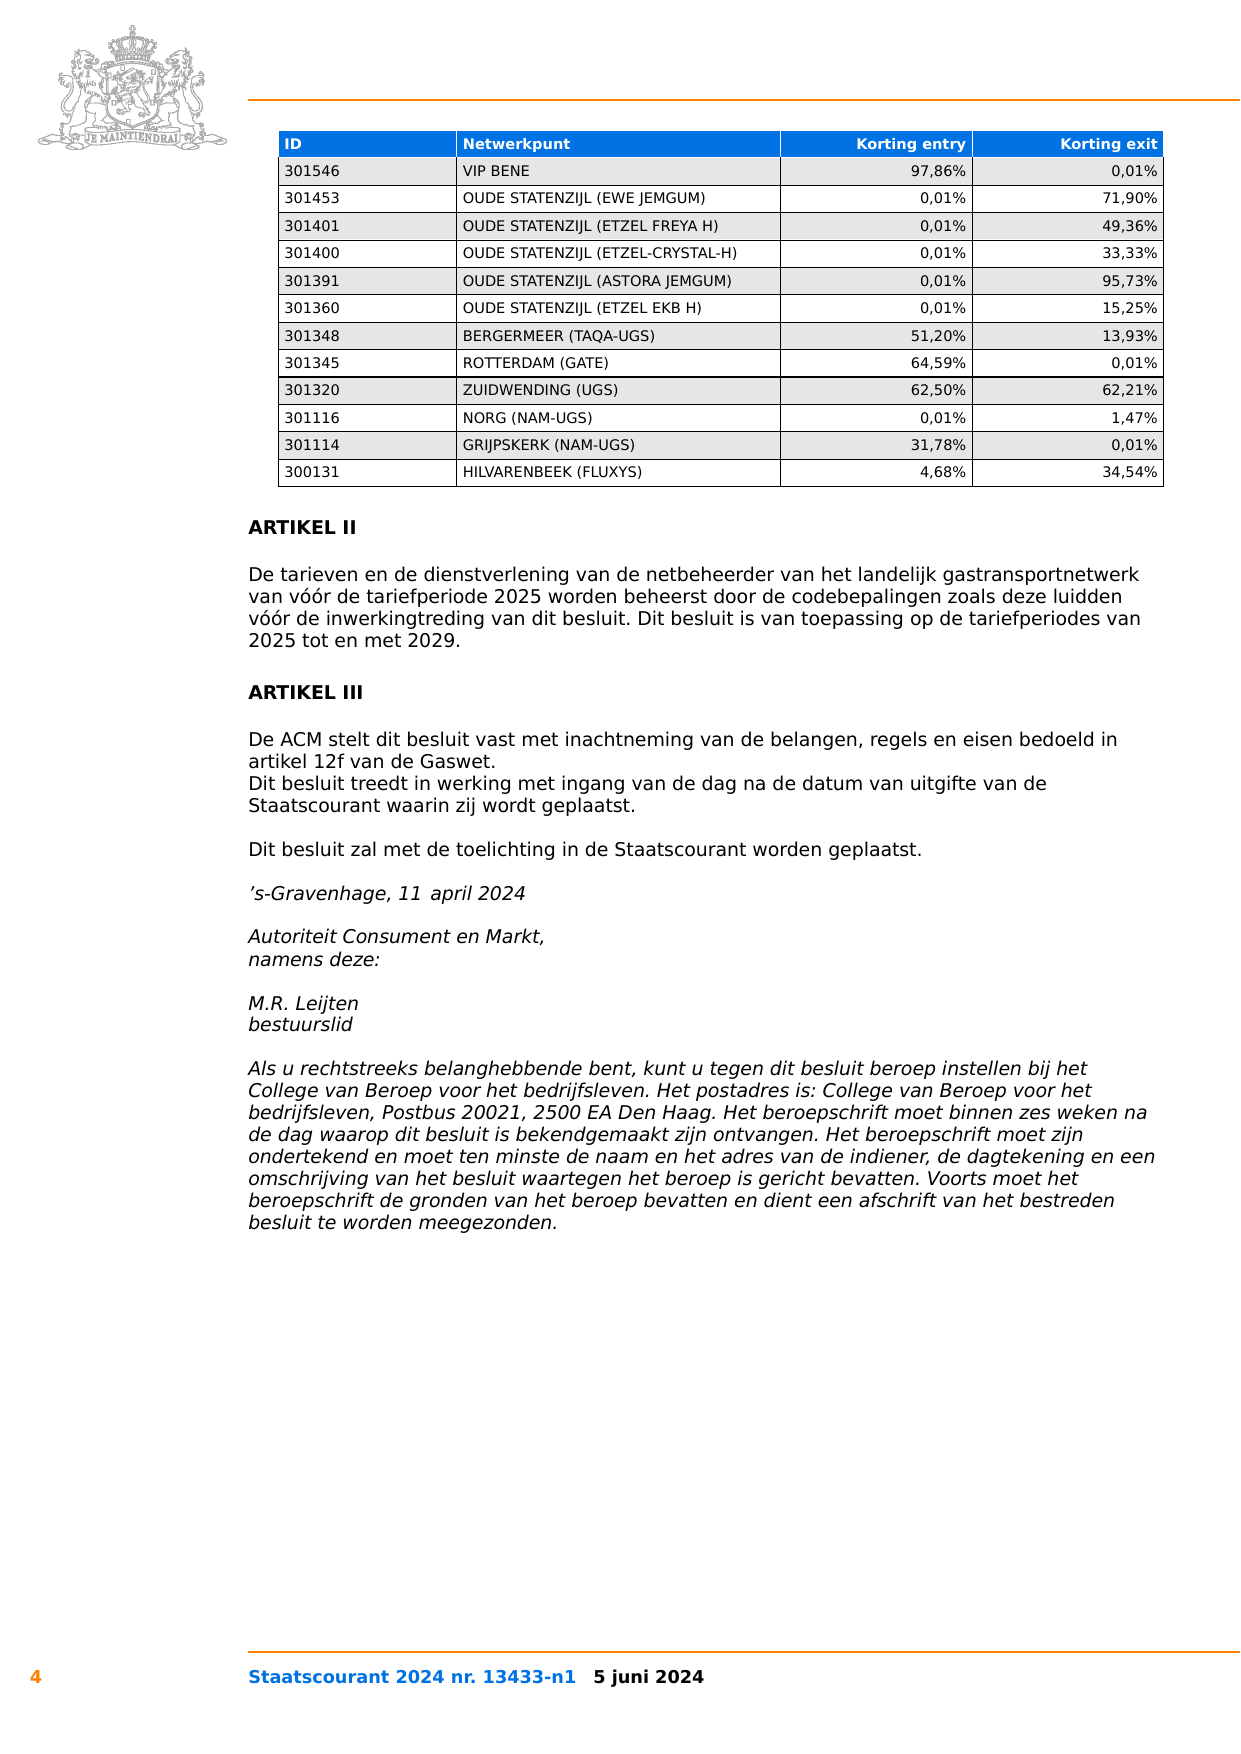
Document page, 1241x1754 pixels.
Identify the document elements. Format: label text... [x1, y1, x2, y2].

table_cell 301546 [279, 158, 456, 185]
text Autoriteit Consument en Markt, namens deze: M.R. Leijten bestuurslid [248, 926, 1163, 1036]
text Als u rechtstreeks belanghebbende bent, kunt u tegen dit besluit beroep instellen bij het College van Beroep voor het bedrijfsleven. Het postadres is: College van Beroep voor het bedrijfsleven, Postbus 20021, 2500 EA Den Haag. Het beroepschrift moet binnen zes weken na de dag waarop dit besluit is bekendgemaakt zijn ontvangen. Het beroepschrift moet zijn ondertekend en moet ten minste de naam en het adres van de indiener, de dagtekening en een omschrijving van het besluit waartegen het beroep is gericht bevatten. Voorts moet het beroepschrift de gronden van het beroep bevatten en dient een afschrift van het bestreden besluit te worden meegezonden. [248, 1058, 1163, 1234]
table_cell OUDE STATENZIJL (ETZEL EKB H) [457, 295, 780, 322]
table_cell 301391 [279, 268, 456, 294]
table_cell 0,01% [973, 158, 1163, 185]
text ’s-Gravenhage, 11 april 2024 [248, 883, 1163, 904]
table_cell NORG (NAM-UGS) [457, 405, 780, 431]
table_header Netwerkpunt [457, 131, 780, 157]
table_header Korting entry [781, 131, 972, 157]
table_cell 49,36% [973, 213, 1163, 239]
table_cell 0,01% [973, 432, 1163, 459]
table_cell 4,68% [781, 460, 972, 486]
table_cell HILVARENBEEK (FLUXYS) [457, 460, 780, 486]
table_cell 51,20% [781, 323, 972, 349]
table_cell 71,90% [973, 186, 1163, 212]
table_cell 301116 [279, 405, 456, 431]
table_cell 301114 [279, 432, 456, 459]
table_cell 301320 [279, 378, 456, 404]
table_cell 0,01% [781, 213, 972, 239]
table_cell 0,01% [781, 186, 972, 212]
table_cell 301401 [279, 213, 456, 239]
table_cell 95,73% [973, 268, 1163, 294]
table_cell OUDE STATENZIJL (EWE JEMGUM) [457, 186, 780, 212]
table_header Korting exit [973, 131, 1163, 157]
table_cell VIP BENE [457, 158, 780, 185]
table_cell 301345 [279, 350, 456, 376]
table_header ID [279, 131, 456, 157]
table_cell OUDE STATENZIJL (ETZEL FREYA H) [457, 213, 780, 239]
subtitle ARTIKEL III [248, 682, 1163, 704]
table_cell 64,59% [781, 350, 972, 376]
table_cell 15,25% [973, 295, 1163, 322]
text Dit besluit zal met de toelichting in de Staatscourant worden geplaatst. [248, 839, 1163, 861]
table_cell ZUIDWENDING (UGS) [457, 378, 780, 404]
table_cell ROTTERDAM (GATE) [457, 350, 780, 376]
table_cell 34,54% [973, 460, 1163, 486]
text De tarieven en de dienstverlening van de netbeheerder van het landelijk gastransportnetwerk van vóór de tariefperiode 2025 worden beheerst door de codebepalingen zoals deze luidden vóór de inwerkingtreding van dit besluit. Dit besluit is van toepassing op de tariefperiodes van 2025 tot en met 2029. [248, 564, 1163, 652]
table_cell 62,21% [973, 378, 1163, 404]
text Dit besluit treedt in werking met ingang van de dag na de datum van uitgifte van de Staatscourant waarin zij wordt geplaatst. [248, 773, 1163, 817]
table_cell 0,01% [781, 405, 972, 431]
table_cell 13,93% [973, 323, 1163, 349]
table_cell 300131 [279, 460, 456, 486]
table_cell 301348 [279, 323, 456, 349]
table_cell GRIJPSKERK (NAM-UGS) [457, 432, 780, 459]
table_cell 0,01% [781, 295, 972, 322]
table_cell 1,47% [973, 405, 1163, 431]
table_cell 62,50% [781, 378, 972, 404]
table_cell 301360 [279, 295, 456, 322]
table_cell OUDE STATENZIJL (ETZEL-CRYSTAL-H) [457, 241, 780, 267]
picture [38, 25, 227, 150]
table_cell 31,78% [781, 432, 972, 459]
table_cell 97,86% [781, 158, 972, 185]
subtitle ARTIKEL II [248, 517, 1163, 539]
table_cell 301400 [279, 241, 456, 267]
table_cell BERGERMEER (TAQA-UGS) [457, 323, 780, 349]
table_cell 0,01% [973, 350, 1163, 376]
table_cell 0,01% [781, 268, 972, 294]
table_cell 301453 [279, 186, 456, 212]
table_cell 33,33% [973, 241, 1163, 267]
table_cell OUDE STATENZIJL (ASTORA JEMGUM) [457, 268, 780, 294]
text De ACM stelt dit besluit vast met inachtneming van de belangen, regels en eisen bedoeld in artikel 12f van de Gaswet. [248, 729, 1163, 773]
table_cell 0,01% [781, 241, 972, 267]
